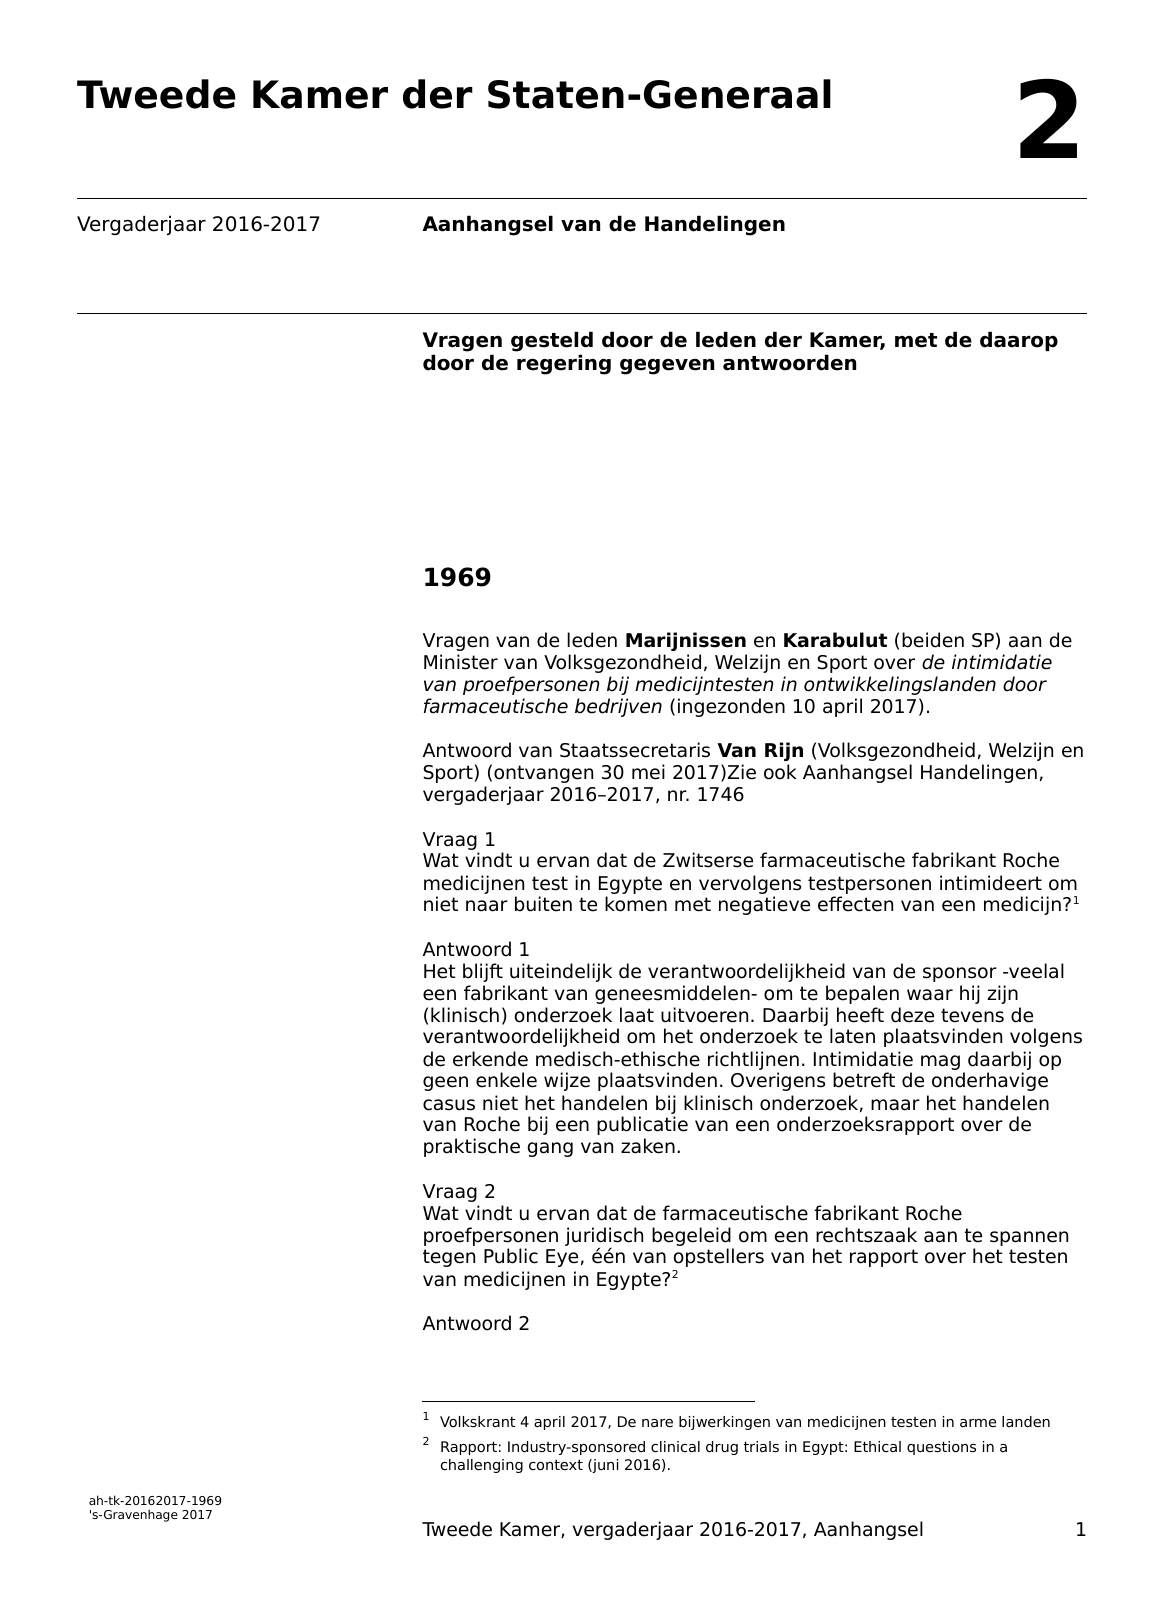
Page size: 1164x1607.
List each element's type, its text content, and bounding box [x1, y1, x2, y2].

text 1969 [422, 563, 1087, 592]
text Volkskrant 4 april 2017, De nare bijwerkingen van medicijnen testen in arme landen [422, 1410, 1087, 1432]
text Vraag 2 [422, 1181, 1087, 1202]
table_header Tweede Kamer der Staten-Generaal [77, 59, 886, 198]
text ah-tk-20162017-1969 [88, 1494, 323, 1508]
text Antwoord 1 [422, 938, 1087, 961]
text Wat vindt u ervan dat de Zwitserse farmaceutische fabrikant Roche medicijnen test in Egypte en vervolgens testpersonen intimideert om niet naar buiten te komen met negatieve effecten van een medicijn? [422, 850, 1087, 916]
text Het blijft uiteindelijk de verantwoordelijkheid van de sponsor -veelal een fabrikant van geneesmiddelen- om te bepalen waar hij zijn (klinisch) onderzoek laat uitvoeren. Daarbij heeft deze tevens de verantwoordelijkheid om het onderzoek te laten plaatsvinden volgens de erkende medisch-ethische richtlijnen. Intimidatie mag daarbij op geen enkele wijze plaatsvinden. Overigens betreft de onderhavige casus niet het handelen bij klinisch onderzoek, maar het handelen van Roche bij een publicatie van een onderzoeksrapport over de praktische gang van zaken. [422, 961, 1087, 1158]
table_cell [77, 314, 422, 375]
text Vraag 1 [422, 828, 1087, 850]
text 's-Gravenhage 2017 [88, 1508, 323, 1522]
table_cell Vergaderjaar 2016-2017 [77, 199, 422, 313]
table_cell Vragen gesteld door de leden der Kamer, met de daarop door de regering gegeven antwoorden [422, 314, 1087, 375]
text Vragen van de leden Marijnissen en Karabulut (beiden SP) aan de Minister van Volksgezondheid, Welzijn en Sport over de intimidatie van proefpersonen bij medicijntesten in ontwikkelingslanden door farmaceutische bedrijven (ingezonden 10 april 2017). [422, 630, 1087, 718]
text Antwoord van Staatssecretaris Van Rijn (Volksgezondheid, Welzijn en Sport) (ontvangen 30 mei 2017)Zie ook Aanhangsel Handelingen, vergaderjaar 2016–2017, nr. 1746 [422, 740, 1087, 806]
text Antwoord 2 [422, 1313, 1087, 1334]
table_header 2 [886, 59, 1087, 198]
text Wat vindt u ervan dat de farmaceutische fabrikant Roche proefpersonen juridisch begeleid om een rechtszaak aan te spannen tegen Public Eye, één van opstellers van het rapport over het testen van medicijnen in Egypte? [422, 1202, 1087, 1290]
table_cell Aanhangsel van de Handelingen [422, 199, 1087, 313]
text Rapport: Industry-sponsored clinical drug trials in Egypt: Ethical questions in a challenging context (juni 2016). [422, 1435, 1087, 1474]
